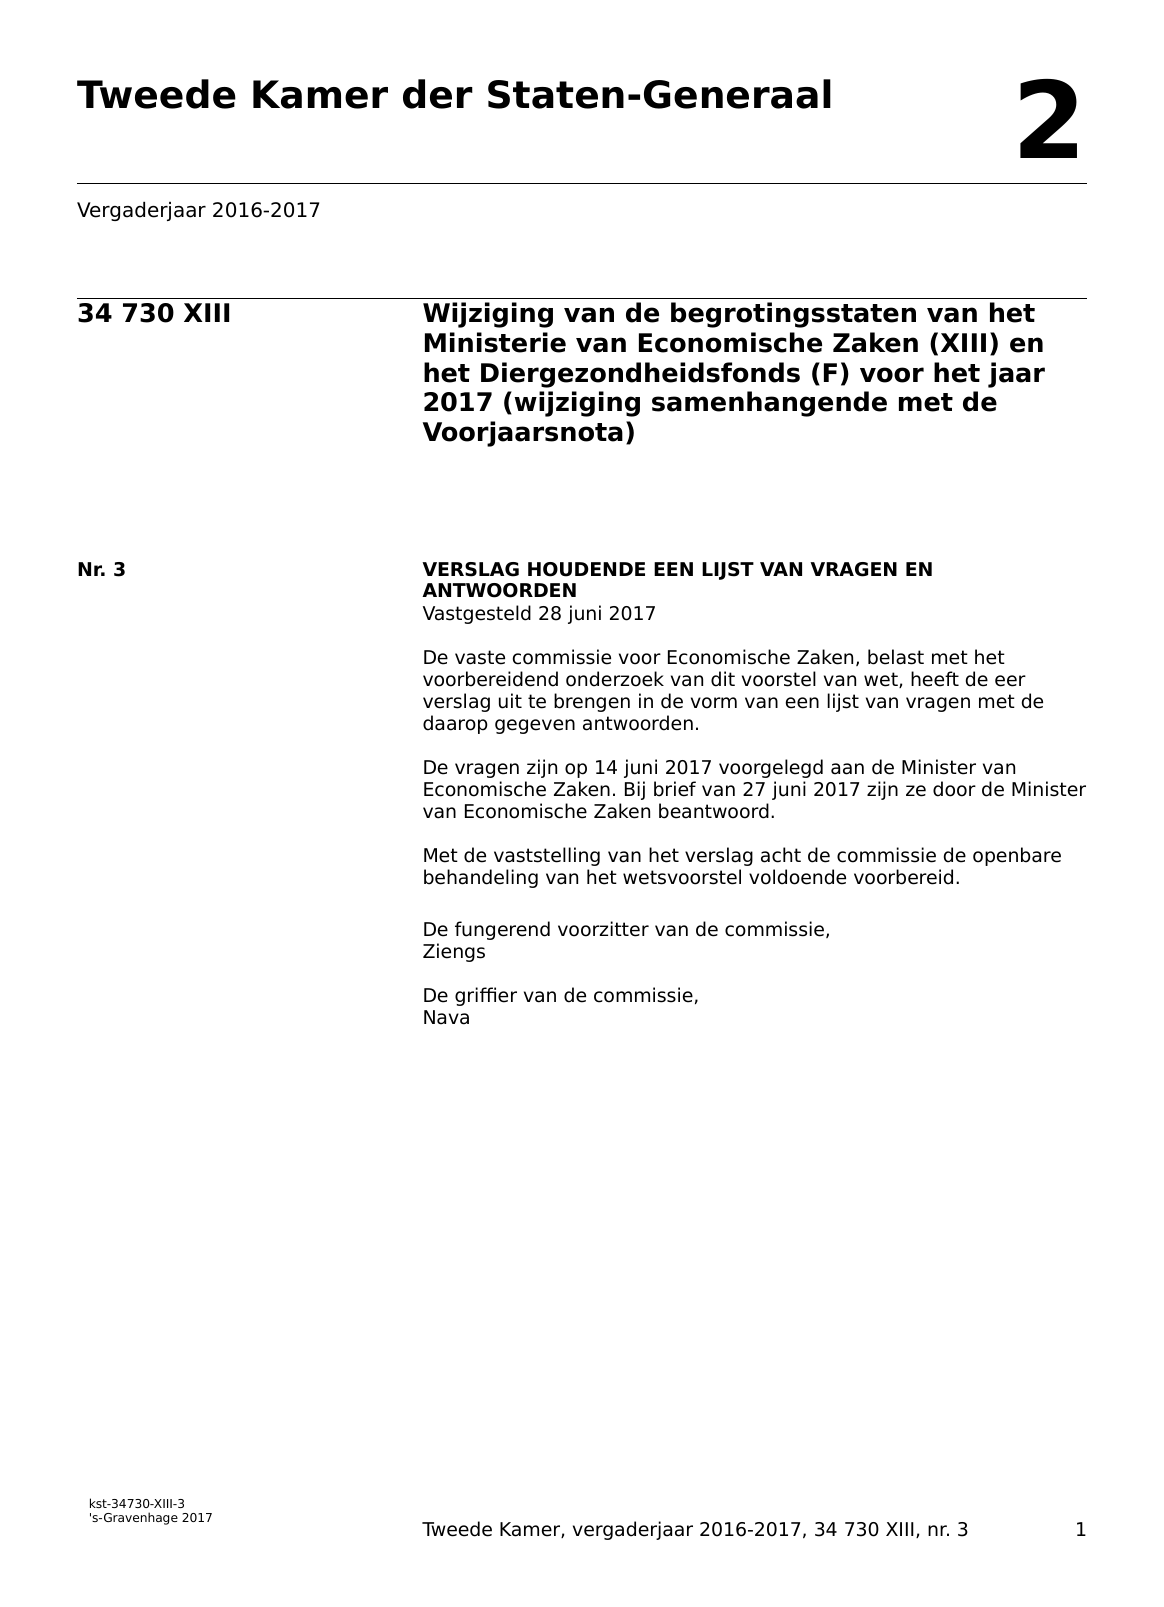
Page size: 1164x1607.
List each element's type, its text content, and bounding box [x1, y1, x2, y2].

text De fungerend voorzitter van de commissie, Ziengs [422, 919, 1087, 963]
text De griffier van de commissie, Nava [422, 985, 1087, 1029]
table_header Tweede Kamer der Staten-Generaal [77, 59, 886, 183]
table_header 2 [886, 59, 1087, 183]
text Met de vaststelling van het verslag acht de commissie de openbare behandeling van het wetsvoorstel voldoende voorbereid. [422, 845, 1087, 889]
text De vragen zijn op 14 juni 2017 voorgelegd aan de Minister van Economische Zaken. Bij brief van 27 juni 2017 zijn ze door de Minister van Economische Zaken beantwoord. [422, 757, 1087, 823]
text Vastgesteld 28 juni 2017 [422, 602, 1087, 624]
text 's-Gravenhage 2017 [88, 1511, 323, 1525]
table_cell Vergaderjaar 2016-2017 [77, 184, 1087, 298]
subtitle 34 730 XIII Wijziging van de begrotingsstaten van het Ministerie van Economische Zaken (XIII) en het Diergezondheidsfonds (F) voor het jaar 2017 (wijziging samenhangende met de Voorjaarsnota) [77, 299, 1087, 447]
subtitle Nr. 3 VERSLAG HOUDENDE EEN LIJST VAN VRAGEN EN ANTWOORDEN [77, 558, 1087, 602]
text kst-34730-XIII-3 [88, 1497, 323, 1511]
text De vaste commissie voor Economische Zaken, belast met het voorbereidend onderzoek van dit voorstel van wet, heeft de eer verslag uit te brengen in de vorm van een lijst van vragen met de daarop gegeven antwoorden. [422, 647, 1087, 734]
